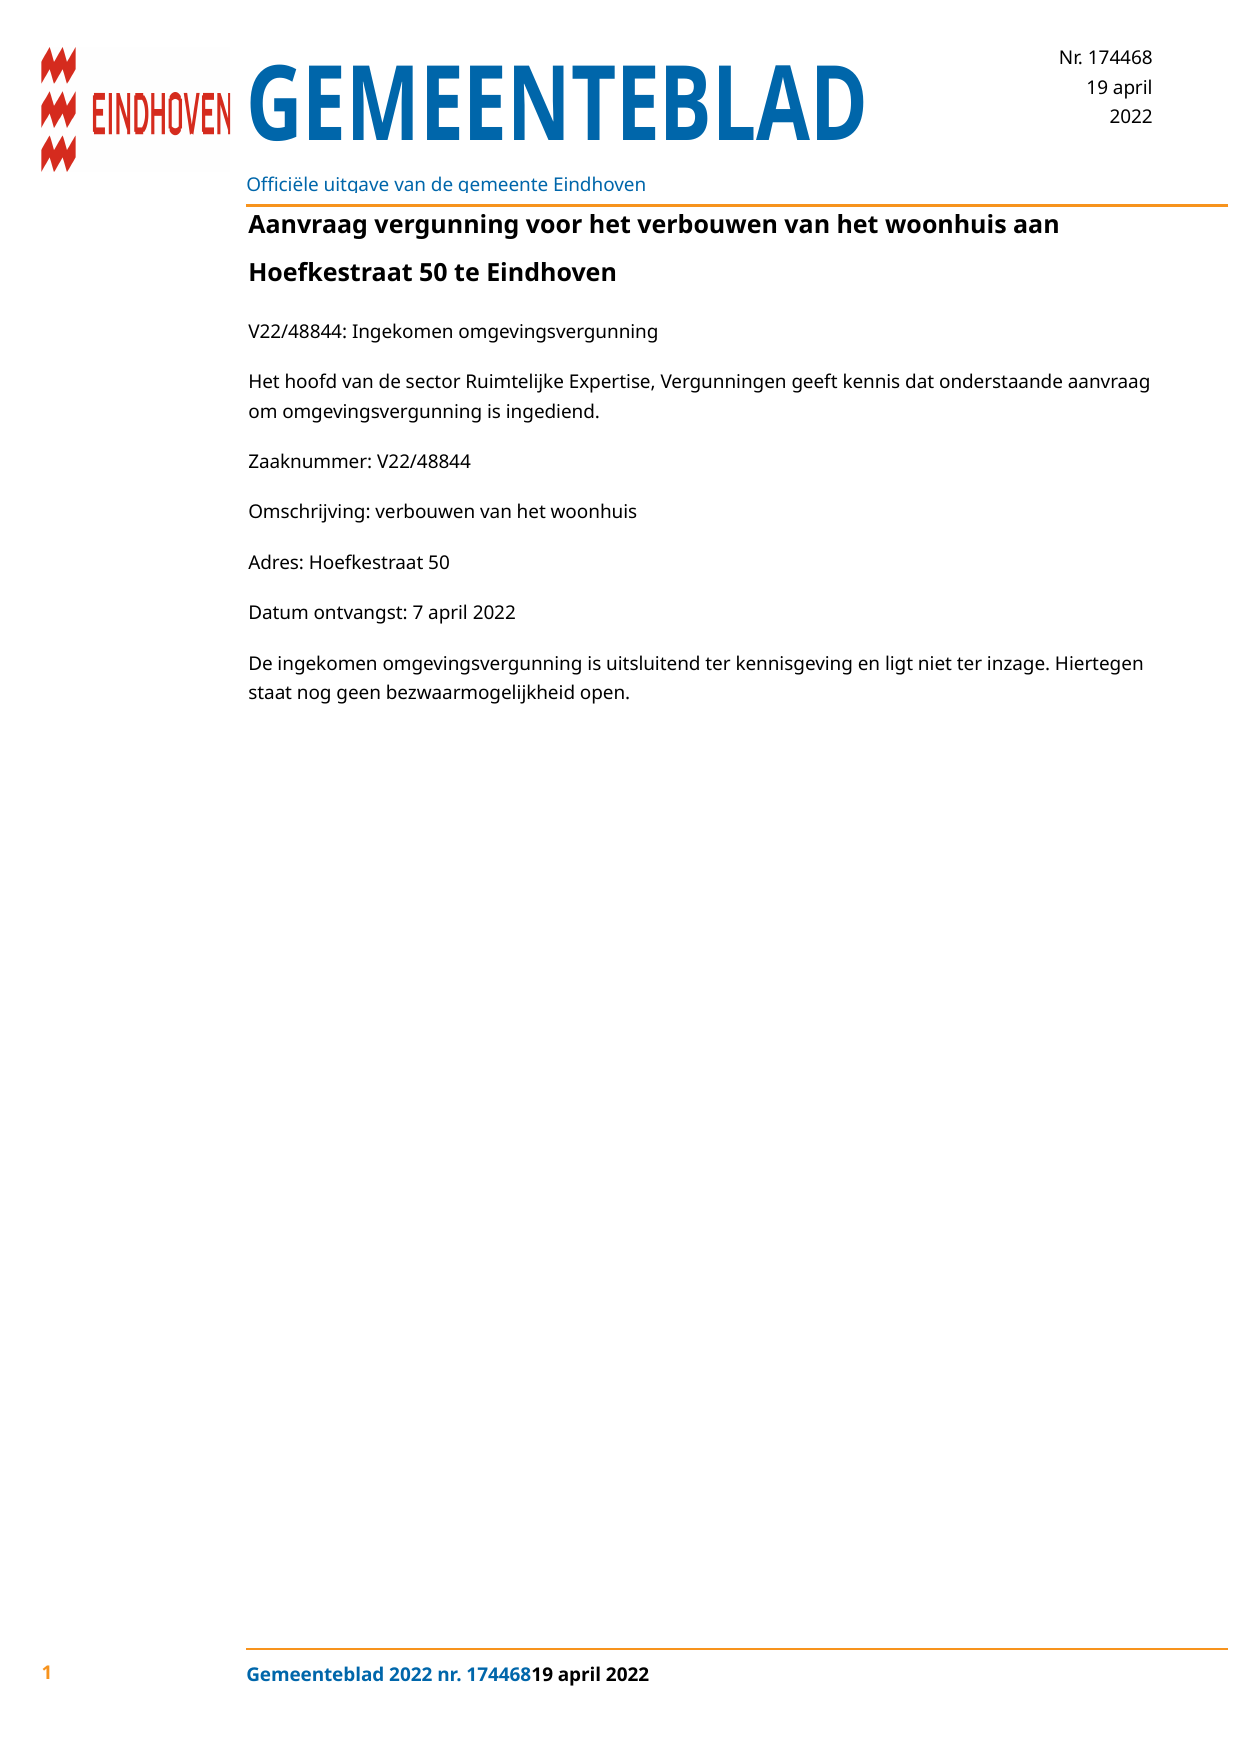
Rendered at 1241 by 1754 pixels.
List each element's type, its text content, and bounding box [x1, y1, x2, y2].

text Zaaknummer: V22/48844 [248, 448, 1152, 474]
text V22/48844: Ingekomen omgevingsvergunning [248, 318, 1152, 344]
text Adres: Hoefkestraat 50 [248, 549, 1152, 575]
text Het hoofd van de sector Ruimtelijke Expertise, Vergunningen geeft kennis dat onderstaande aanvraag om omgevingsvergunning is ingediend. [248, 368, 1152, 424]
text De ingekomen omgevingsvergunning is uitsluitend ter kennisgeving en ligt niet ter inzage. Hiertegen staat nog geen bezwaarmogelijkheid open. [248, 650, 1152, 705]
picture [41, 47, 231, 172]
text Omschrijving: verbouwen van het woonhuis [248, 499, 1152, 524]
text Datum ontvangst: 7 april 2022 [248, 599, 1152, 625]
text Aanvraag vergunning voor het verbouwen van het woonhuis aan Hoefkestraat 50 te Eindhoven [248, 207, 1152, 288]
